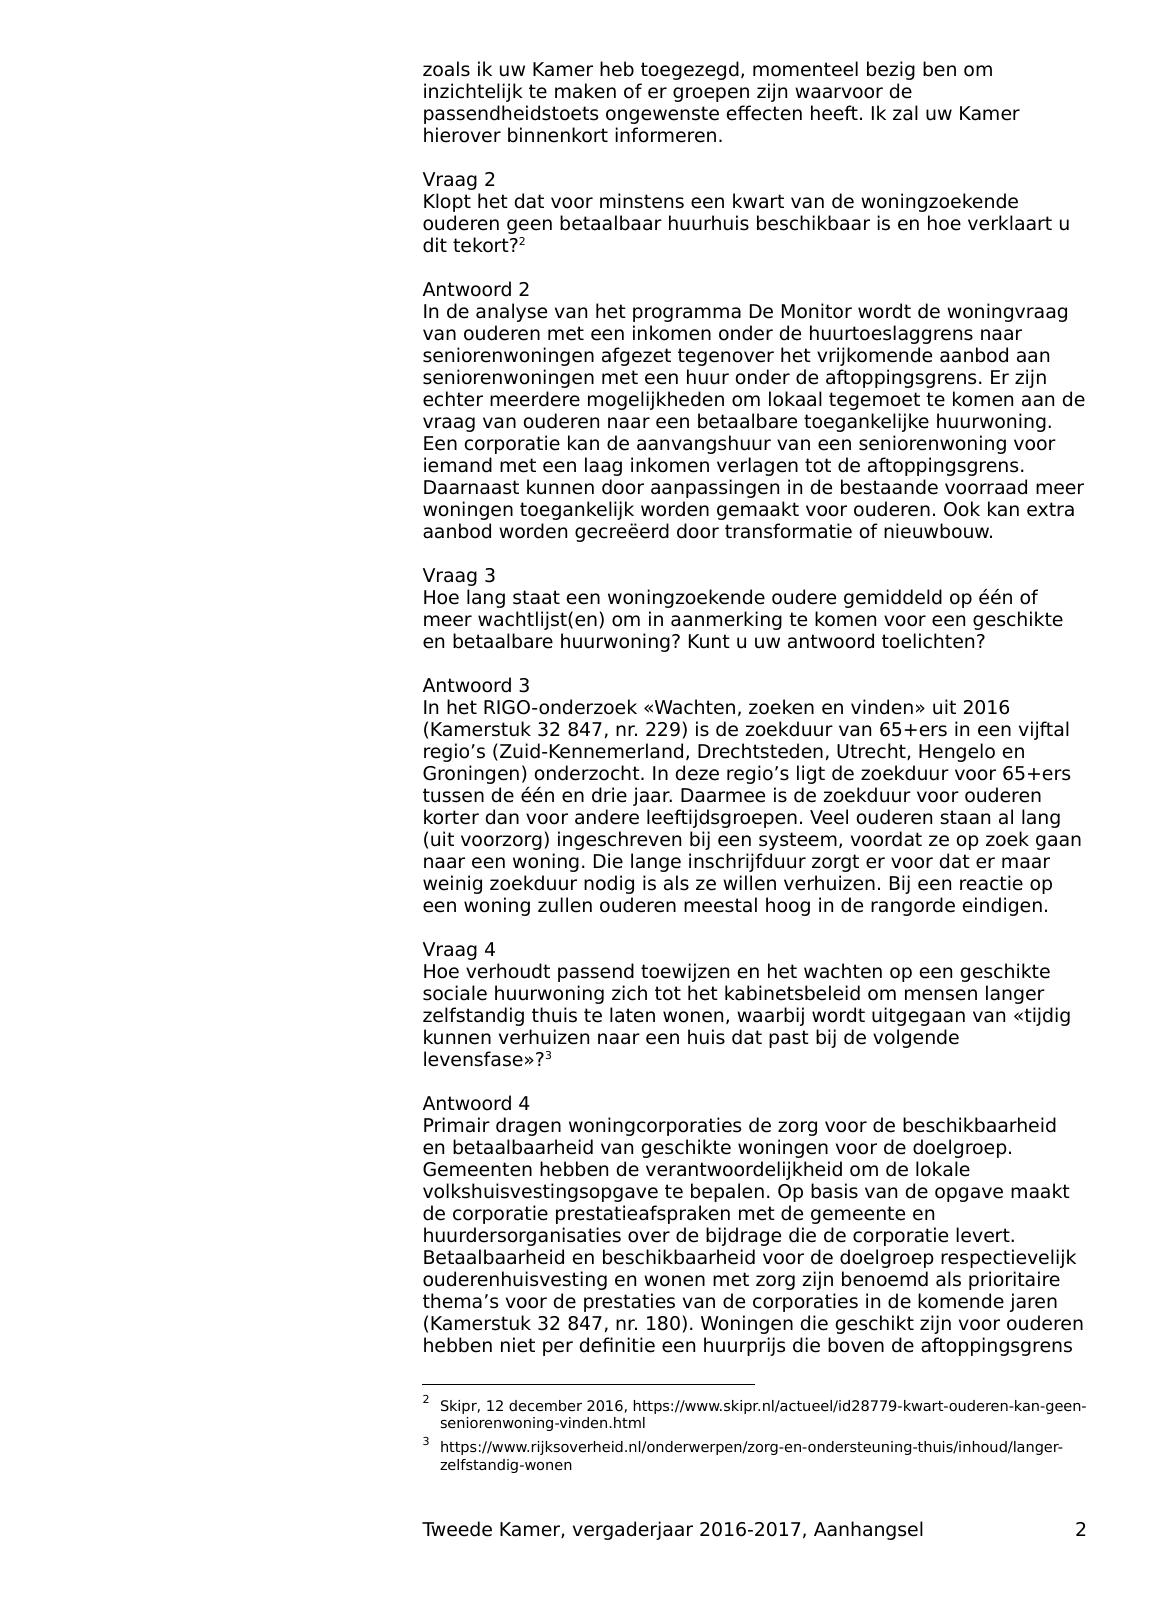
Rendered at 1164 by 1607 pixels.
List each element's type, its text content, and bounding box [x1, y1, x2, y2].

text Antwoord 2 [422, 279, 1087, 301]
text Vraag 3 [422, 565, 1087, 587]
text Antwoord 3 [422, 675, 1087, 697]
text Vraag 2 [422, 169, 1087, 191]
text Primair dragen woningcorporaties de zorg voor de beschikbaarheid en betaalbaarheid van geschikte woningen voor de doelgroep. Gemeenten hebben de verantwoordelijkheid om de lokale volkshuisvestingsopgave te bepalen. Op basis van de opgave maakt de corporatie prestatieafspraken met de gemeente en huurdersorganisaties over de bijdrage die de corporatie levert. Betaalbaarheid en beschikbaarheid voor de doelgroep respectievelijk ouderenhuisvesting en wonen met zorg zijn benoemd als prioritaire thema’s voor de prestaties van de corporaties in de komende jaren (Kamerstuk 32 847, nr. 180). Woningen die geschikt zijn voor ouderen hebben niet per definitie een huurprijs die boven de aftoppingsgrens [422, 1115, 1087, 1357]
text In de analyse van het programma De Monitor wordt de woningvraag van ouderen met een inkomen onder de huurtoeslaggrens naar seniorenwoningen afgezet tegenover het vrijkomende aanbod aan seniorenwoningen met een huur onder de aftoppingsgrens. Er zijn echter meerdere mogelijkheden om lokaal tegemoet te komen aan de vraag van ouderen naar een betaalbare toegankelijke huurwoning. Een corporatie kan de aanvangshuur van een seniorenwoning voor iemand met een laag inkomen verlagen tot de aftoppingsgrens. Daarnaast kunnen door aanpassingen in de bestaande voorraad meer woningen toegankelijk worden gemaakt voor ouderen. Ook kan extra aanbod worden gecreëerd door transformatie of nieuwbouw. [422, 301, 1087, 543]
text Klopt het dat voor minstens een kwart van de woningzoekende ouderen geen betaalbaar huurhuis beschikbaar is en hoe verklaart u dit tekort? [422, 191, 1087, 257]
text Skipr, 12 december 2016, https://www.skipr.nl/actueel/id28779-kwart-ouderen-kan-geen-seniorenwoning-vinden.html [422, 1393, 1087, 1432]
text Hoe lang staat een woningzoekende oudere gemiddeld op één of meer wachtlijst(en) om in aanmerking te komen voor een geschikte en betaalbare huurwoning? Kunt u uw antwoord toelichten? [422, 587, 1087, 653]
text Vraag 4 [422, 939, 1087, 961]
text https://www.rijksoverheid.nl/onderwerpen/zorg-en-ondersteuning-thuis/inhoud/langer-zelfstandig-wonen [422, 1435, 1087, 1474]
text Antwoord 4 [422, 1093, 1087, 1115]
text zoals ik uw Kamer heb toegezegd, momenteel bezig ben om inzichtelijk te maken of er groepen zijn waarvoor de passendheidstoets ongewenste effecten heeft. Ik zal uw Kamer hierover binnenkort informeren. [422, 59, 1087, 147]
text In het RIGO-onderzoek «Wachten, zoeken en vinden» uit 2016 (Kamerstuk 32 847, nr. 229) is de zoekduur van 65+ers in een vijftal regio’s (Zuid-Kennemerland, Drechtsteden, Utrecht, Hengelo en Groningen) onderzocht. In deze regio’s ligt de zoekduur voor 65+ers tussen de één en drie jaar. Daarmee is de zoekduur voor ouderen korter dan voor andere leeftijdsgroepen. Veel ouderen staan al lang (uit voorzorg) ingeschreven bij een systeem, voordat ze op zoek gaan naar een woning. Die lange inschrijfduur zorgt er voor dat er maar weinig zoekduur nodig is als ze willen verhuizen. Bij een reactie op een woning zullen ouderen meestal hoog in de rangorde eindigen. [422, 697, 1087, 917]
text Hoe verhoudt passend toewijzen en het wachten op een geschikte sociale huurwoning zich tot het kabinetsbeleid om mensen langer zelfstandig thuis te laten wonen, waarbij wordt uitgegaan van «tijdig kunnen verhuizen naar een huis dat past bij de volgende levensfase»? [422, 961, 1087, 1071]
